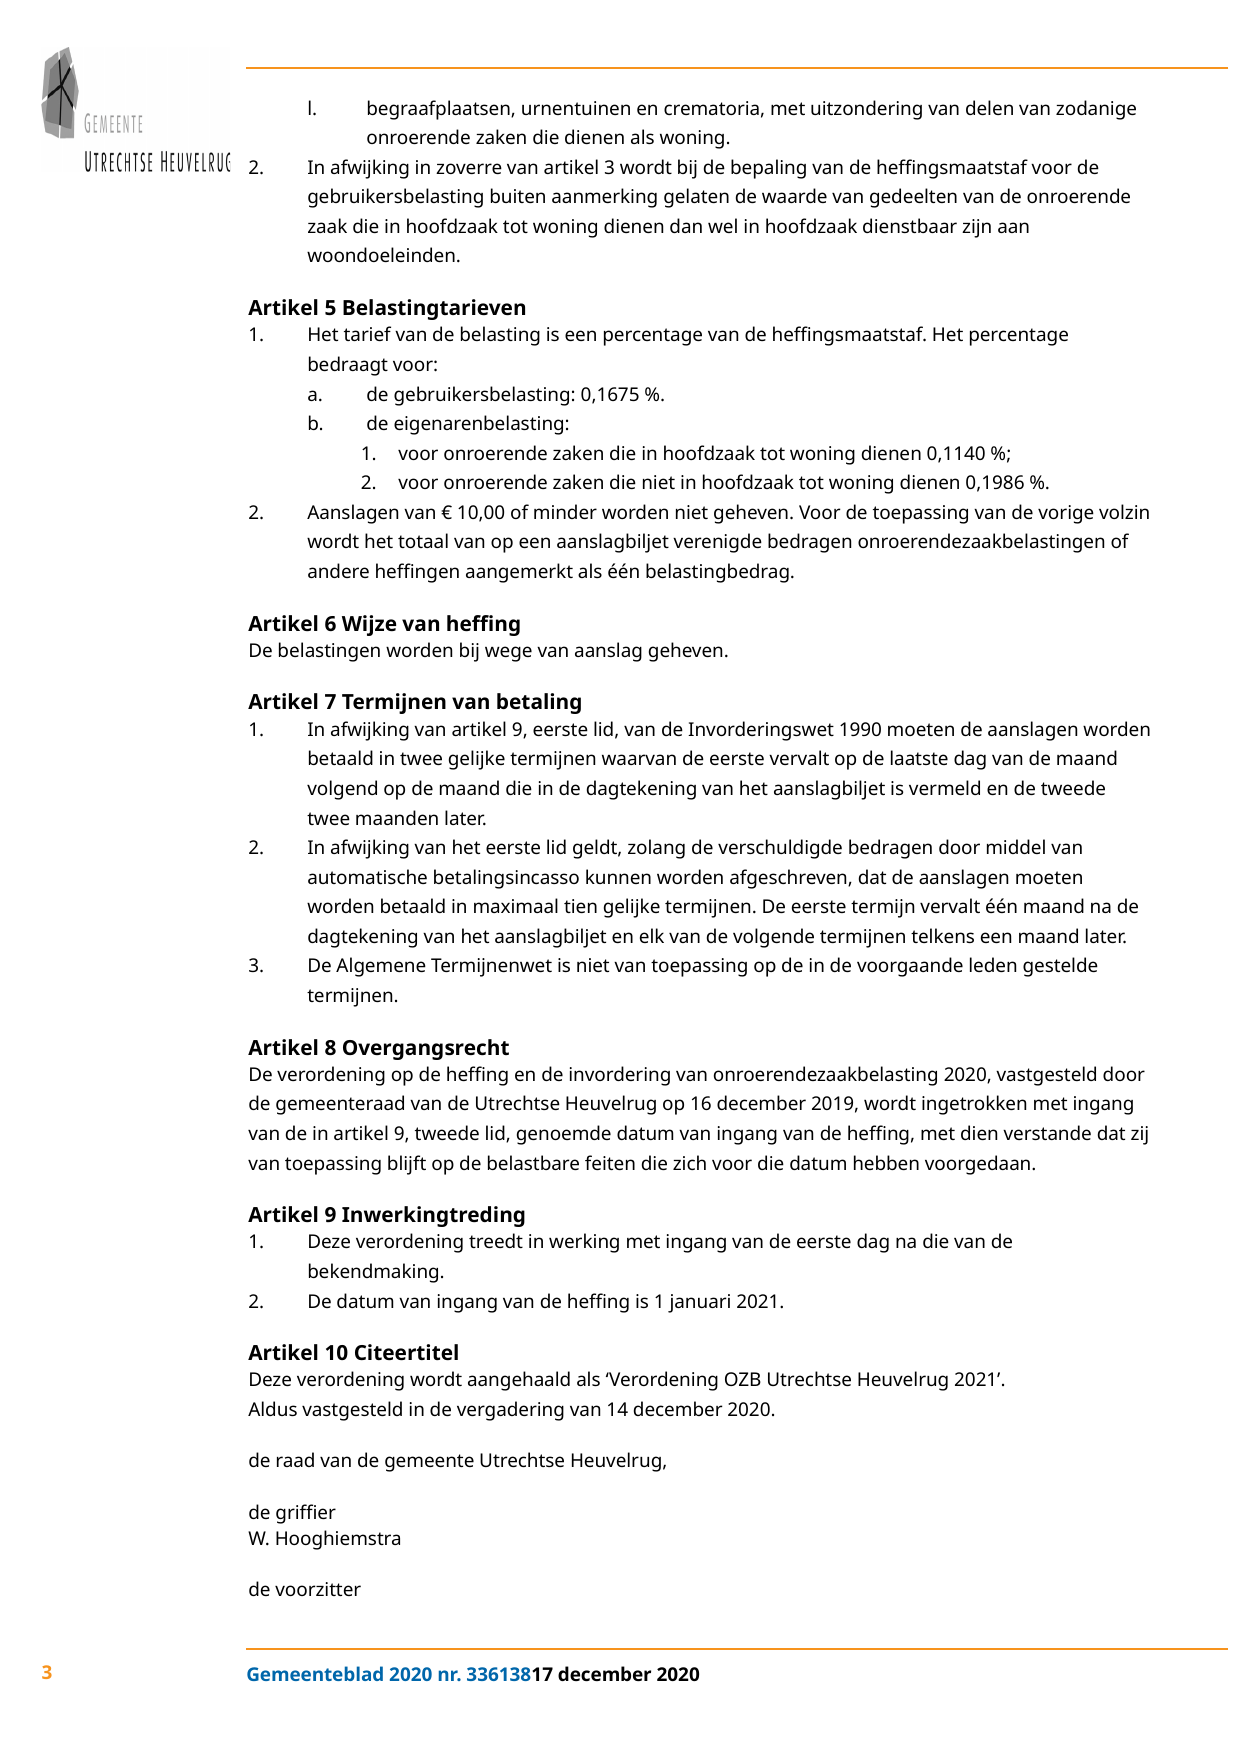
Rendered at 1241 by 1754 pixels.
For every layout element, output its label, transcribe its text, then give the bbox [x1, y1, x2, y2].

list In afwijking van het eerste lid geldt, zolang de verschuldigde bedragen door middel van automatische betalingsincasso kunnen worden afgeschreven, dat de aanslagen moeten worden betaald in maximaal tien gelijke termijnen. De eerste termijn vervalt één maand na de dagtekening van het aanslagbiljet en elk van de volgende termijnen telkens een maand later. [248, 834, 1152, 949]
text Artikel 7 Termijnen van betaling [248, 687, 1152, 716]
list De datum van ingang van de heffing is 1 januari 2021. [248, 1288, 1152, 1313]
text de raad van de gemeente Utrechtse Heuvelrug, [248, 1448, 1152, 1473]
list begraafplaatsen, urnentuinen en crematoria, met uitzondering van delen van zodanige onroerende zaken die dienen als woning. [307, 95, 1152, 150]
text Deze verordening wordt aangehaald als ‘Verordening OZB Utrechtse Heuvelrug 2021’. [248, 1367, 1152, 1392]
text Artikel 5 Belastingtarieven [248, 293, 1152, 322]
text Aldus vastgesteld in de vergadering van 14 december 2020. [248, 1396, 1152, 1422]
list voor onroerende zaken die in hoofdzaak tot woning dienen 0,1140 %; [361, 440, 1152, 466]
list de gebruikersbelasting: 0,1675 %. [307, 381, 1152, 406]
list Het tarief van de belasting is een percentage van de heffingsmaatstaf. Het percentage bedraagt voor: [248, 322, 1152, 377]
picture [41, 47, 231, 172]
list In afwijking in zoverre van artikel 3 wordt bij de bepaling van de heffingsmaatstaf voor de gebruikersbelasting buiten aanmerking gelaten de waarde van gedeelten van de onroerende zaak die in hoofdzaak tot woning dienen dan wel in hoofdzaak dienstbaar zijn aan woondoeleinden. [248, 154, 1152, 268]
text De verordening op de heffing en de invordering van onroerendezaakbelasting 2020, vastgesteld door de gemeenteraad van de Utrechtse Heuvelrug op 16 december 2019, wordt ingetrokken met ingang van de in artikel 9, tweede lid, genoemde datum van ingang van de heffing, met dien verstande dat zij van toepassing blijft op de belastbare feiten die zich voor die datum hebben voorgedaan. [248, 1061, 1152, 1176]
list De Algemene Termijnenwet is niet van toepassing op de in de voorgaande leden gestelde termijnen. [248, 953, 1152, 1008]
list Aanslagen van € 10,00 of minder worden niet geheven. Voor de toepassing van de vorige volzin wordt het totaal van op een aanslagbiljet verenigde bedragen onroerendezaakbelastingen of andere heffingen aangemerkt als één belastingbedrag. [248, 499, 1152, 584]
text Artikel 10 Citeertitel [248, 1338, 1152, 1367]
list Deze verordening treedt in werking met ingang van de eerste dag na die van de bekendmaking. [248, 1229, 1152, 1284]
text Artikel 6 Wijze van heffing [248, 609, 1152, 637]
text De belastingen worden bij wege van aanslag geheven. [248, 637, 1152, 663]
list voor onroerende zaken die niet in hoofdzaak tot woning dienen 0,1986 %. [361, 469, 1152, 495]
text Artikel 8 Overgangsrecht [248, 1033, 1152, 1061]
text de voorzitter [248, 1576, 1152, 1602]
list de eigenarenbelasting: [307, 410, 1152, 436]
text de griffier [248, 1499, 1152, 1525]
text Artikel 9 Inwerkingtreding [248, 1200, 1152, 1229]
list In afwijking van artikel 9, eerste lid, van de Invorderingswet 1990 moeten de aanslagen worden betaald in twee gelijke termijnen waarvan de eerste vervalt op de laatste dag van de maand volgend op de maand die in de dagtekening van het aanslagbiljet is vermeld en de tweede twee maanden later. [248, 716, 1152, 830]
text W. Hooghiemstra [248, 1525, 1152, 1551]
